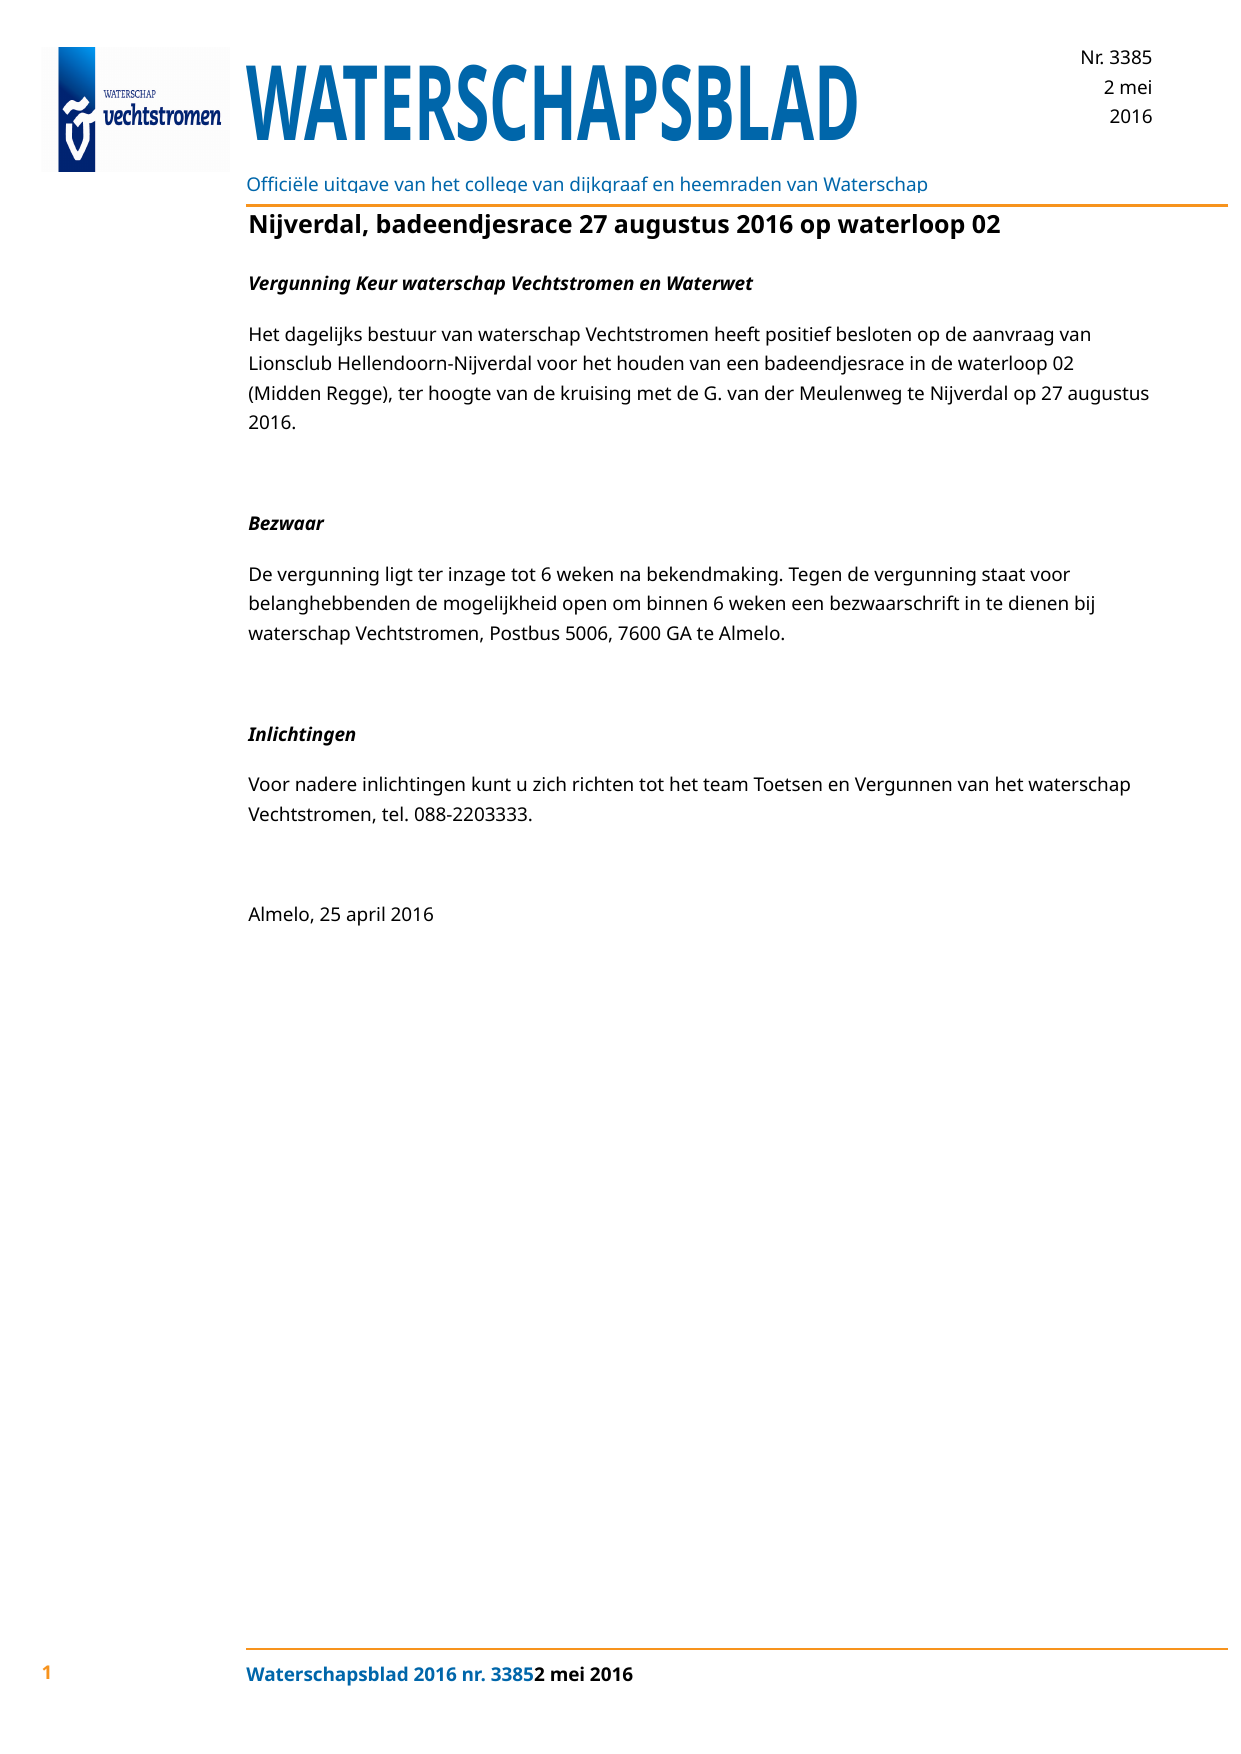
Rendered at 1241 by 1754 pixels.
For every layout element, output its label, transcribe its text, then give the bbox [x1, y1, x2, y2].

text Het dagelijks bestuur van waterschap Vechtstromen heeft positief besloten op de aanvraag van Lionsclub Hellendoorn-Nijverdal voor het houden van een badeendjesrace in de waterloop 02 (Midden Regge), ter hoogte van de kruising met de G. van der Meulenweg te Nijverdal op 27 augustus 2016. [248, 321, 1152, 435]
text Almelo, 25 april 2016 [248, 902, 1152, 927]
text Vergunning Keur waterschap Vechtstromen en Waterwet [248, 270, 1152, 296]
text Voor nadere inlichtingen kunt u zich richten tot het team Toetsen en Vergunnen van het waterschap Vechtstromen, tel. 088-2203333. [248, 771, 1152, 826]
picture [41, 47, 231, 172]
text De vergunning ligt ter inzage tot 6 weken na bekendmaking. Tegen de vergunning staat voor belanghebbenden de mogelijkheid open om binnen 6 weken een bezwaarschrift in te dienen bij waterschap Vechtstromen, Postbus 5006, 7600 GA te Almelo. [248, 561, 1152, 646]
text Nijverdal, badeendjesrace 27 augustus 2016 op waterloop 02 [248, 207, 1152, 241]
text Inlichtingen [248, 721, 1152, 746]
text Bezwaar [248, 510, 1152, 536]
